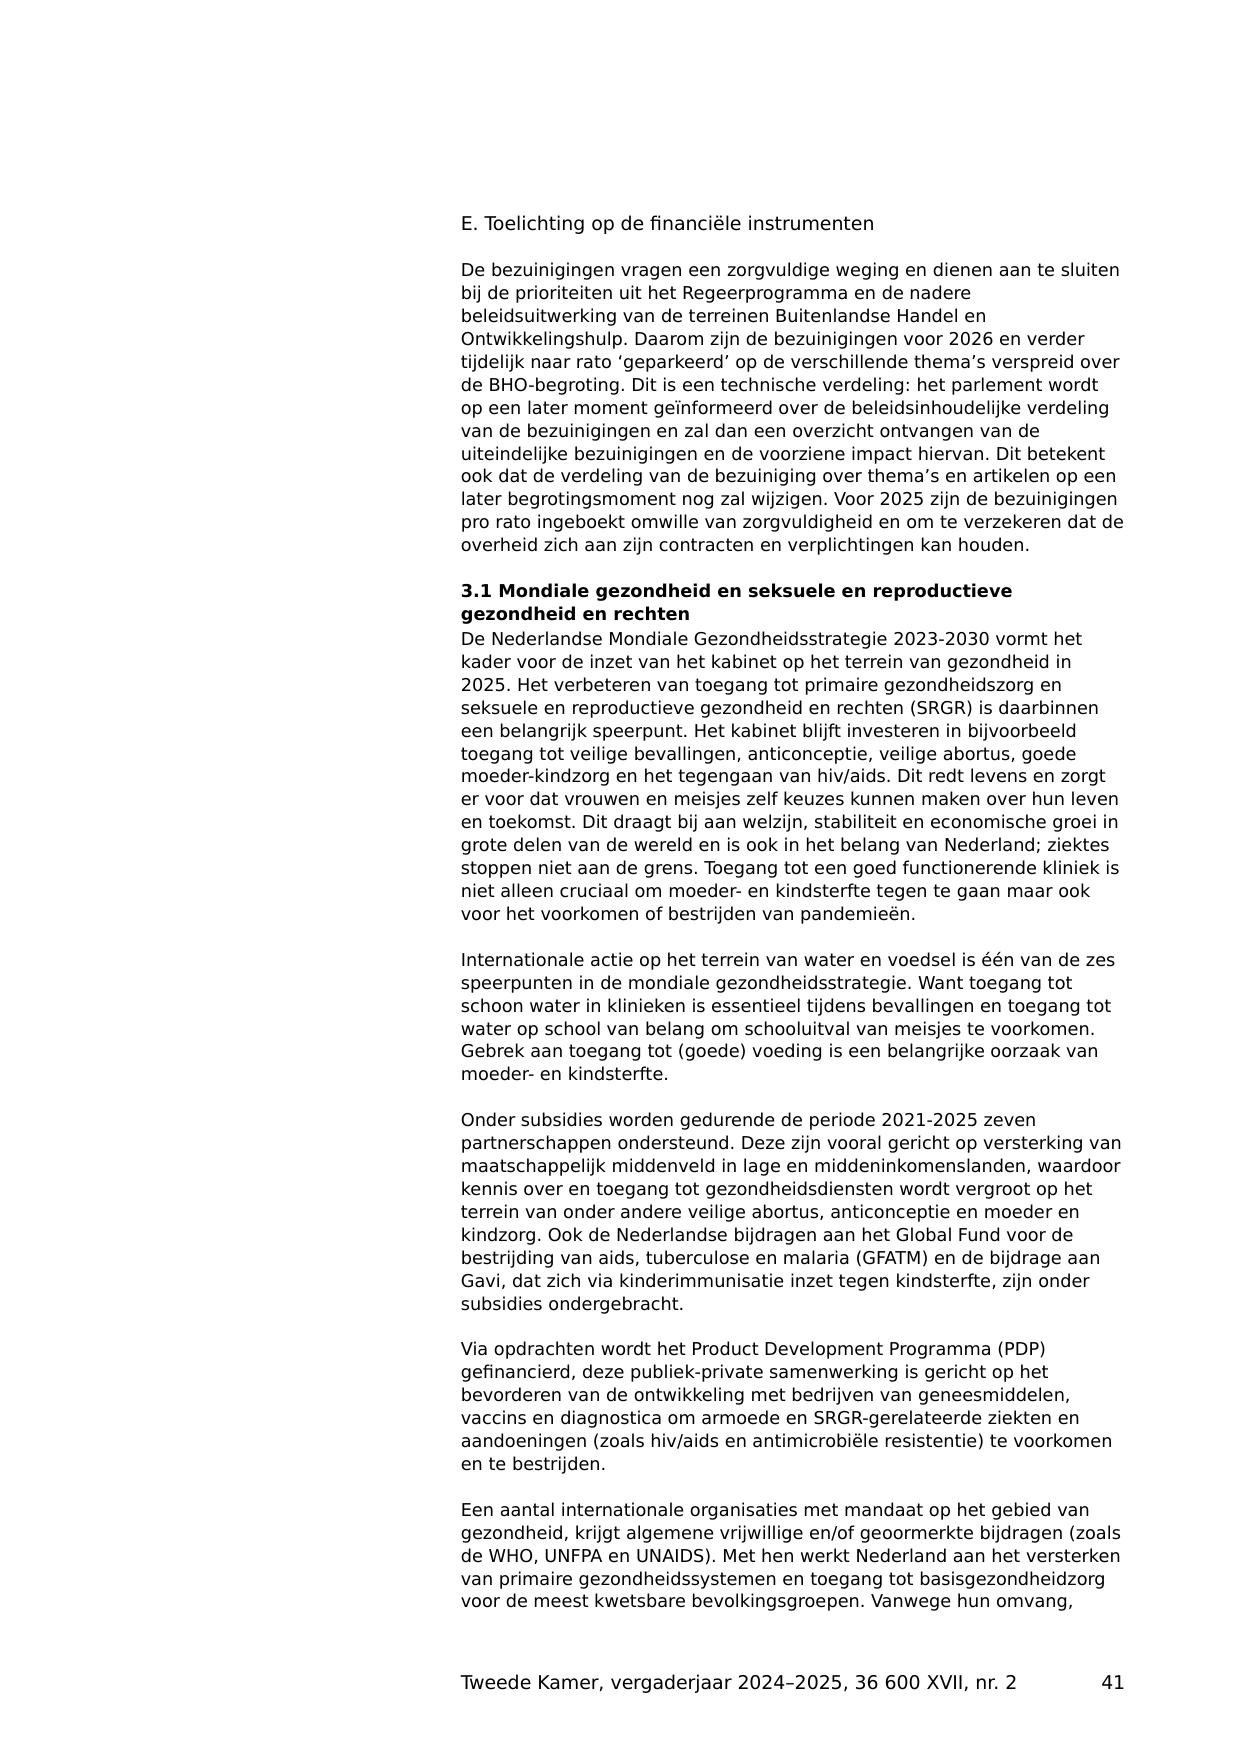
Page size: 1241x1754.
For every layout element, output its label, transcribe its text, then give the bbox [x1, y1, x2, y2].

text Internationale actie op het terrein van water en voedsel is één van de zes speerpunten in de mondiale gezondheidsstrategie. Want toegang tot schoon water in klinieken is essentieel tijdens bevallingen en toegang tot water op school van belang om schooluitval van meisjes te voorkomen. Gebrek aan toegang tot (goede) voeding is een belangrijke oorzaak van moeder- en kindsterfte. [461, 948, 1125, 1085]
text De bezuinigingen vragen een zorgvuldige weging en dienen aan te sluiten bij de prioriteiten uit het Regeerprogramma en de nadere beleidsuitwerking van de terreinen Buitenlandse Handel en Ontwikkelingshulp. Daarom zijn de bezuinigingen voor 2026 en verder tijdelijk naar rato ‘geparkeerd’ op de verschillende thema’s verspreid over de BHO-begroting. Dit is een technische verdeling: het parlement wordt op een later moment geïnformeerd over de beleidsinhoudelijke verdeling van de bezuinigingen en zal dan een overzicht ontvangen van de uiteindelijke bezuinigingen en de voorziene impact hiervan. Dit betekent ook dat de verdeling van de bezuiniging over thema’s en artikelen op een later begrotingsmoment nog zal wijzigen. Voor 2025 zijn de bezuinigingen pro rato ingeboekt omwille van zorgvuldigheid en om te verzekeren dat de overheid zich aan zijn contracten en verplichtingen kan houden. [461, 258, 1125, 556]
title E. Toelichting op de financiële instrumenten [461, 213, 1125, 235]
text De Nederlandse Mondiale Gezondheidsstrategie 2023-2030 vormt het kader voor de inzet van het kabinet op het terrein van gezondheid in 2025. Het verbeteren van toegang tot primaire gezondheidszorg en seksuele en reproductieve gezondheid en rechten (SRGR) is daarbinnen een belangrĳk speerpunt. Het kabinet blijft investeren in bijvoorbeeld toegang tot veilige bevallingen, anticonceptie, veilige abortus, goede moeder-kindzorg en het tegengaan van hiv/aids. Dit redt levens en zorgt er voor dat vrouwen en meisjes zelf keuzes kunnen maken over hun leven en toekomst. Dit draagt bij aan welzijn, stabiliteit en economische groei in grote delen van de wereld en is ook in het belang van Nederland; ziektes stoppen niet aan de grens. Toegang tot een goed functionerende kliniek is niet alleen cruciaal om moeder- en kindsterfte tegen te gaan maar ook voor het voorkomen of bestrijden van pandemieën. [461, 627, 1125, 925]
text 3.1 Mondiale gezondheid en seksuele en reproductieve gezondheid en rechten [461, 579, 1125, 625]
text Een aantal internationale organisaties met mandaat op het gebied van gezondheid, krĳgt algemene vrĳwillige en/of geoormerkte bĳdragen (zoals de WHO, UNFPA en UNAIDS). Met hen werkt Nederland aan het versterken van primaire gezondheidssystemen en toegang tot basisgezondheidzorg voor de meest kwetsbare bevolkingsgroepen. Vanwege hun omvang, [461, 1498, 1125, 1612]
text Via opdrachten wordt het Product Development Programma (PDP) gefinancierd, deze publiek-private samenwerking is gericht op het bevorderen van de ontwikkeling met bedrijven van geneesmiddelen, vaccins en diagnostica om armoede en SRGR-gerelateerde ziekten en aandoeningen (zoals hiv/aids en antimicrobiële resistentie) te voorkomen en te bestrĳden. [461, 1337, 1125, 1475]
text Onder subsidies worden gedurende de periode 2021-2025 zeven partnerschappen ondersteund. Deze zĳn vooral gericht op versterking van maatschappelijk middenveld in lage en middeninkomenslanden, waardoor kennis over en toegang tot gezondheidsdiensten wordt vergroot op het terrein van onder andere veilige abortus, anticonceptie en moeder en kindzorg. Ook de Nederlandse bijdragen aan het Global Fund voor de bestrijding van aids, tuberculose en malaria (GFATM) en de bijdrage aan Gavi, dat zich via kinderimmunisatie inzet tegen kindsterfte, zijn onder subsidies ondergebracht. [461, 1108, 1125, 1314]
